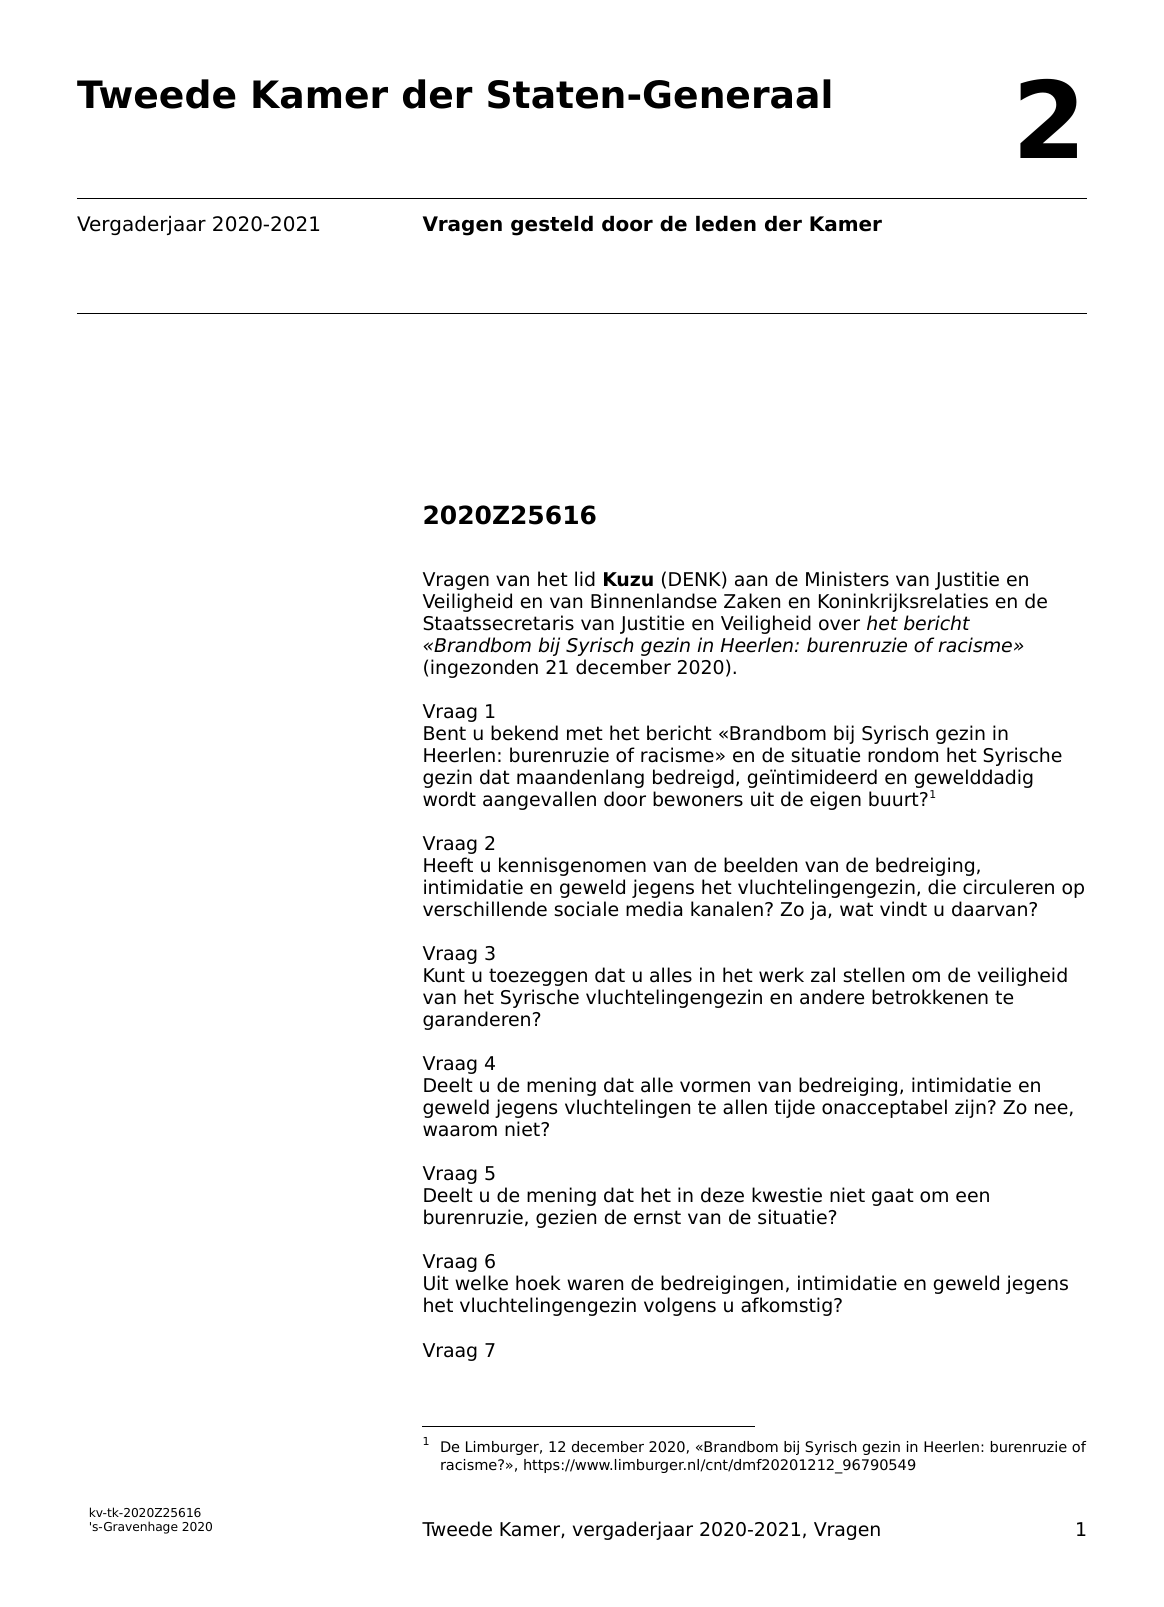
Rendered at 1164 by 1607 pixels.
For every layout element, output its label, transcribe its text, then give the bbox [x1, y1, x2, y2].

table_header 2 [886, 59, 1087, 198]
table_cell Vergaderjaar 2020-2021 [77, 199, 422, 313]
text Vraag 5 [422, 1163, 1087, 1185]
text Vraag 7 [422, 1339, 1087, 1361]
text Bent u bekend met het bericht «Brandbom bij Syrisch gezin in Heerlen: burenruzie of racisme» en de situatie rondom het Syrische gezin dat maandenlang bedreigd, geïntimideerd en gewelddadig wordt aangevallen door bewoners uit de eigen buurt? [422, 723, 1087, 811]
text Deelt u de mening dat het in deze kwestie niet gaat om een burenruzie, gezien de ernst van de situatie? [422, 1185, 1087, 1229]
text Vragen van het lid Kuzu (DENK) aan de Ministers van Justitie en Veiligheid en van Binnenlandse Zaken en Koninkrijksrelaties en de Staatssecretaris van Justitie en Veiligheid over het bericht «Brandbom bij Syrisch gezin in Heerlen: burenruzie of racisme» (ingezonden 21 december 2020). [422, 569, 1087, 679]
text Vraag 2 [422, 833, 1087, 855]
text Vraag 6 [422, 1251, 1087, 1273]
text kv-tk-2020Z25616 [88, 1506, 323, 1520]
text Vraag 3 [422, 943, 1087, 965]
text 2020Z25616 [422, 501, 1087, 531]
text Uit welke hoek waren de bedreigingen, intimidatie en geweld jegens het vluchtelingengezin volgens u afkomstig? [422, 1273, 1087, 1317]
text Deelt u de mening dat alle vormen van bedreiging, intimidatie en geweld jegens vluchtelingen te allen tijde onacceptabel zijn? Zo nee, waarom niet? [422, 1075, 1087, 1141]
text Vraag 1 [422, 701, 1087, 723]
table_header Tweede Kamer der Staten-Generaal [77, 59, 886, 198]
text Heeft u kennisgenomen van de beelden van de bedreiging, intimidatie en geweld jegens het vluchtelingengezin, die circuleren op verschillende sociale media kanalen? Zo ja, wat vindt u daarvan? [422, 855, 1087, 921]
text De Limburger, 12 december 2020, «Brandbom bij Syrisch gezin in Heerlen: burenruzie of racisme?», https://www.limburger.nl/cnt/dmf20201212_96790549 [422, 1435, 1087, 1474]
text 's-Gravenhage 2020 [88, 1520, 323, 1534]
text Kunt u toezeggen dat u alles in het werk zal stellen om de veiligheid van het Syrische vluchtelingengezin en andere betrokkenen te garanderen? [422, 965, 1087, 1031]
table_cell Vragen gesteld door de leden der Kamer [422, 199, 1087, 313]
text Vraag 4 [422, 1053, 1087, 1075]
